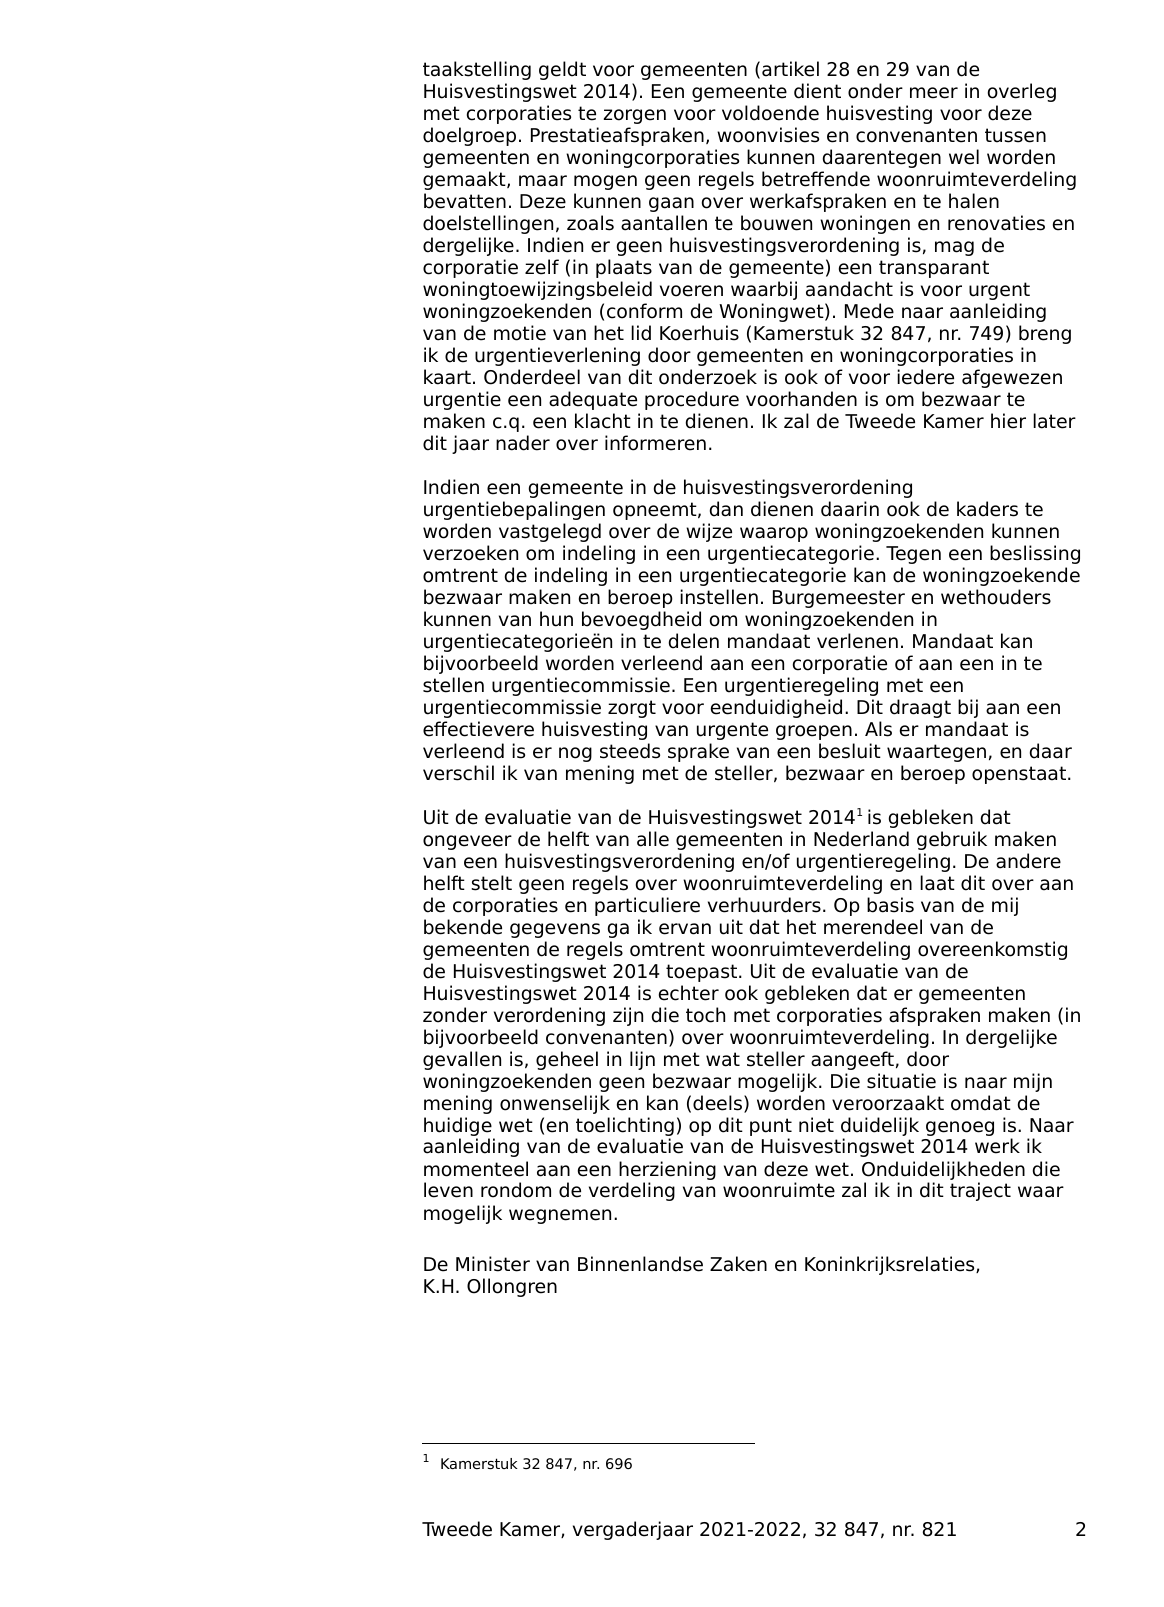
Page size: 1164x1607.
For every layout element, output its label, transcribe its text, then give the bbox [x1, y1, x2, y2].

text Indien een gemeente in de huisvestingsverordening urgentiebepalingen opneemt, dan dienen daarin ook de kaders te worden vastgelegd over de wijze waarop woningzoekenden kunnen verzoeken om indeling in een urgentiecategorie. Tegen een beslissing omtrent de indeling in een urgentiecategorie kan de woningzoekende bezwaar maken en beroep instellen. Burgemeester en wethouders kunnen van hun bevoegdheid om woningzoekenden in urgentiecategorieën in te delen mandaat verlenen. Mandaat kan bijvoorbeeld worden verleend aan een corporatie of aan een in te stellen urgentiecommissie. Een urgentieregeling met een urgentiecommissie zorgt voor eenduidigheid. Dit draagt bij aan een effectievere huisvesting van urgente groepen. Als er mandaat is verleend is er nog steeds sprake van een besluit waartegen, en daar verschil ik van mening met de steller, bezwaar en beroep openstaat. [422, 477, 1087, 784]
text Uit de evaluatie van de Huisvestingswet 2014is gebleken dat ongeveer de helft van alle gemeenten in Nederland gebruik maken van een huisvestingsverordening en/of urgentieregeling. De andere helft stelt geen regels over woonruimteverdeling en laat dit over aan de corporaties en particuliere verhuurders. Op basis van de mij bekende gegevens ga ik ervan uit dat het merendeel van de gemeenten de regels omtrent woonruimteverdeling overeenkomstig de Huisvestingswet 2014 toepast. Uit de evaluatie van de Huisvestingswet 2014 is echter ook gebleken dat er gemeenten zonder verordening zijn die toch met corporaties afspraken maken (in bijvoorbeeld convenanten) over woonruimteverdeling. In dergelijke gevallen is, geheel in lijn met wat steller aangeeft, door woningzoekenden geen bezwaar mogelijk. Die situatie is naar mijn mening onwenselijk en kan (deels) worden veroorzaakt omdat de huidige wet (en toelichting) op dit punt niet duidelijk genoeg is. Naar aanleiding van de evaluatie van de Huisvestingswet 2014 werk ik momenteel aan een herziening van deze wet. Onduidelijkheden die leven rondom de verdeling van woonruimte zal ik in dit traject waar mogelijk wegnemen. [422, 807, 1087, 1224]
text Kamerstuk 32 847, nr. 696 [422, 1452, 1087, 1474]
text De Minister van Binnenlandse Zaken en Koninkrijksrelaties, K.H. Ollongren [422, 1254, 1087, 1298]
text taakstelling geldt voor gemeenten (artikel 28 en 29 van de Huisvestingswet 2014). Een gemeente dient onder meer in overleg met corporaties te zorgen voor voldoende huisvesting voor deze doelgroep. Prestatieafspraken, woonvisies en convenanten tussen gemeenten en woningcorporaties kunnen daarentegen wel worden gemaakt, maar mogen geen regels betreffende woonruimteverdeling bevatten. Deze kunnen gaan over werkafspraken en te halen doelstellingen, zoals aantallen te bouwen woningen en renovaties en dergelijke. Indien er geen huisvestingsverordening is, mag de corporatie zelf (in plaats van de gemeente) een transparant woningtoewijzingsbeleid voeren waarbij aandacht is voor urgent woningzoekenden (conform de Woningwet). Mede naar aanleiding van de motie van het lid Koerhuis (Kamerstuk 32 847, nr. 749) breng ik de urgentieverlening door gemeenten en woningcorporaties in kaart. Onderdeel van dit onderzoek is ook of voor iedere afgewezen urgentie een adequate procedure voorhanden is om bezwaar te maken c.q. een klacht in te dienen. Ik zal de Tweede Kamer hier later dit jaar nader over informeren. [422, 59, 1087, 455]
